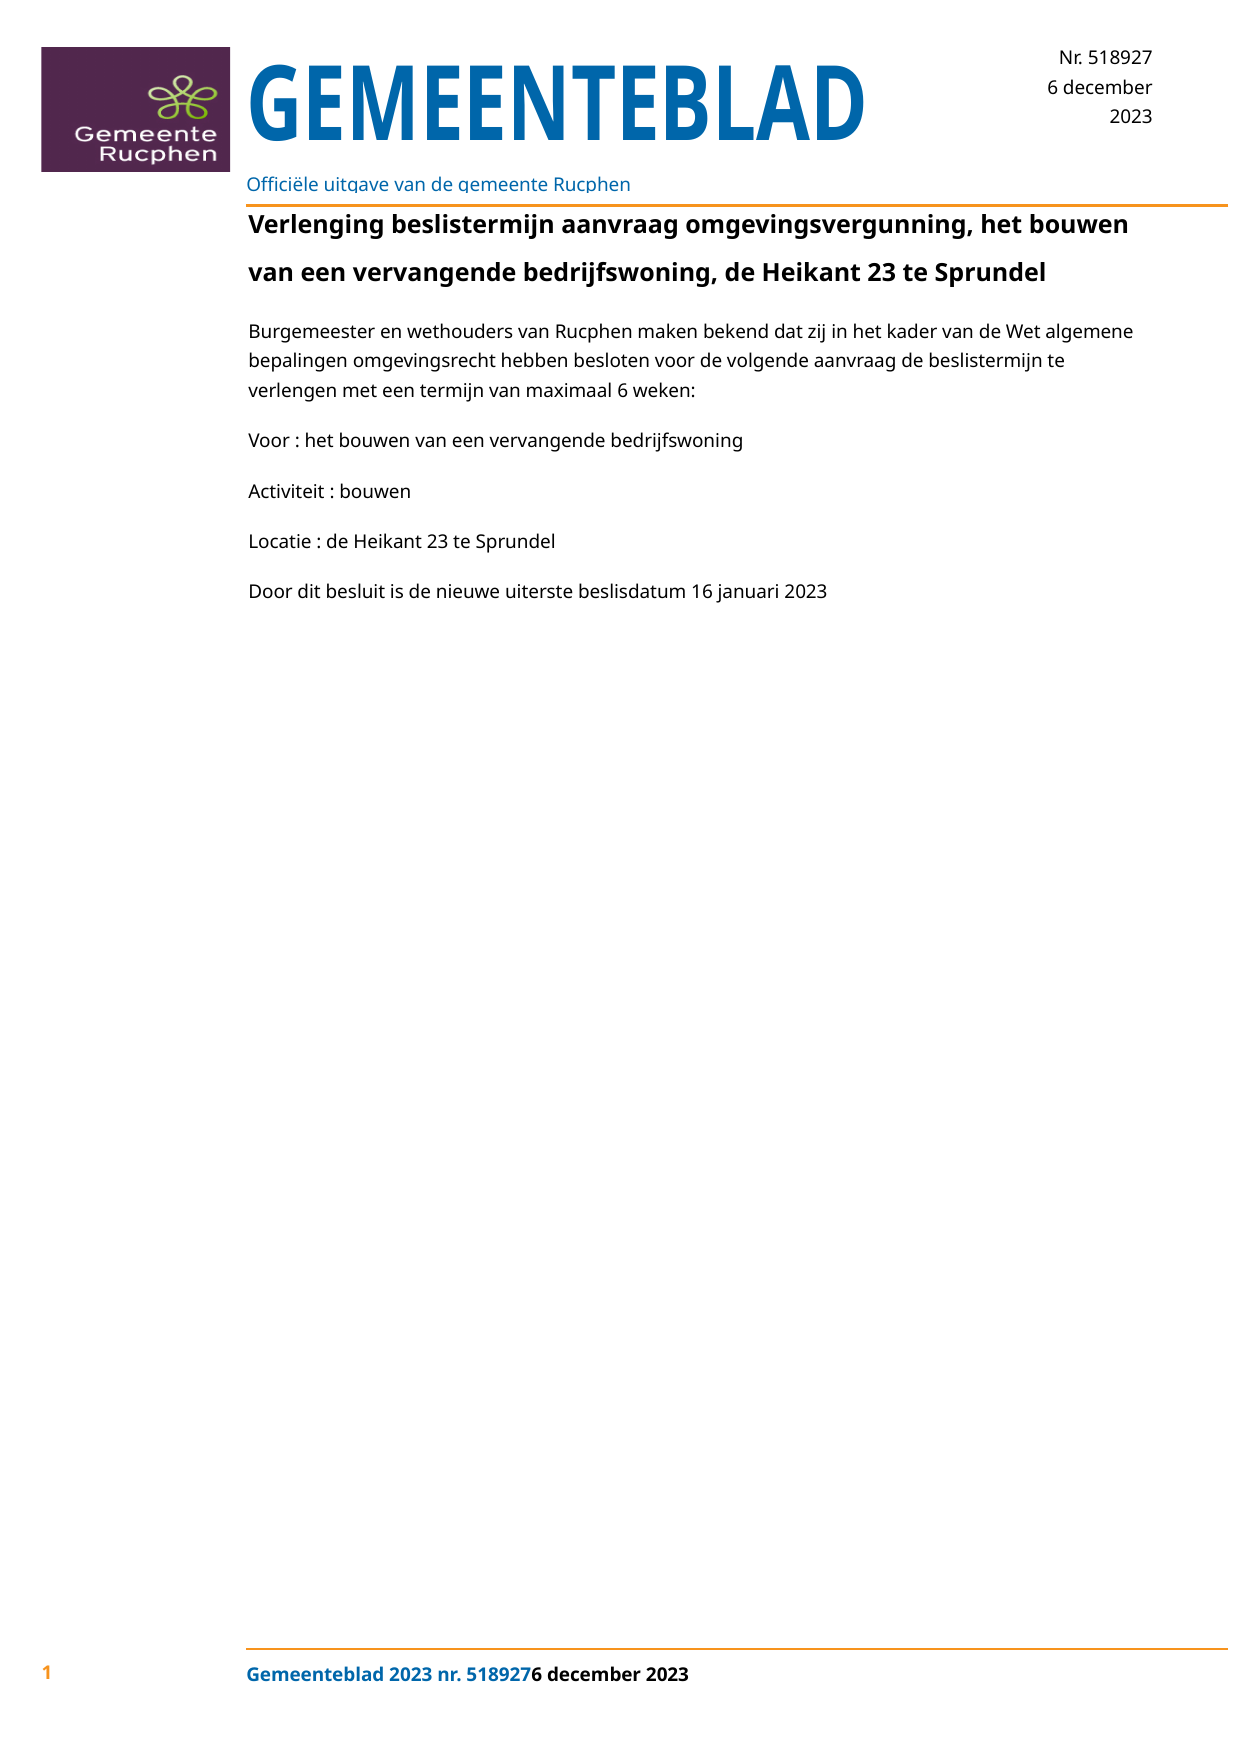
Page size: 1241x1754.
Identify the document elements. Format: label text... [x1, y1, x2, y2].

picture [41, 47, 231, 172]
text Locatie : de Heikant 23 te Sprundel [248, 528, 1152, 554]
text Voor : het bouwen van een vervangende bedrijfswoning [248, 427, 1152, 453]
text Verlenging beslistermijn aanvraag omgevingsvergunning, het bouwen van een vervangende bedrijfswoning, de Heikant 23 te Sprundel [248, 207, 1152, 288]
text Activiteit : bouwen [248, 478, 1152, 504]
text Door dit besluit is de nieuwe uiterste beslisdatum 16 januari 2023 [248, 579, 1152, 604]
text Burgemeester en wethouders van Rucphen maken bekend dat zij in het kader van de Wet algemene bepalingen omgevingsrecht hebben besloten voor de volgende aanvraag de beslistermijn te verlengen met een termijn van maximaal 6 weken: [248, 318, 1152, 403]
